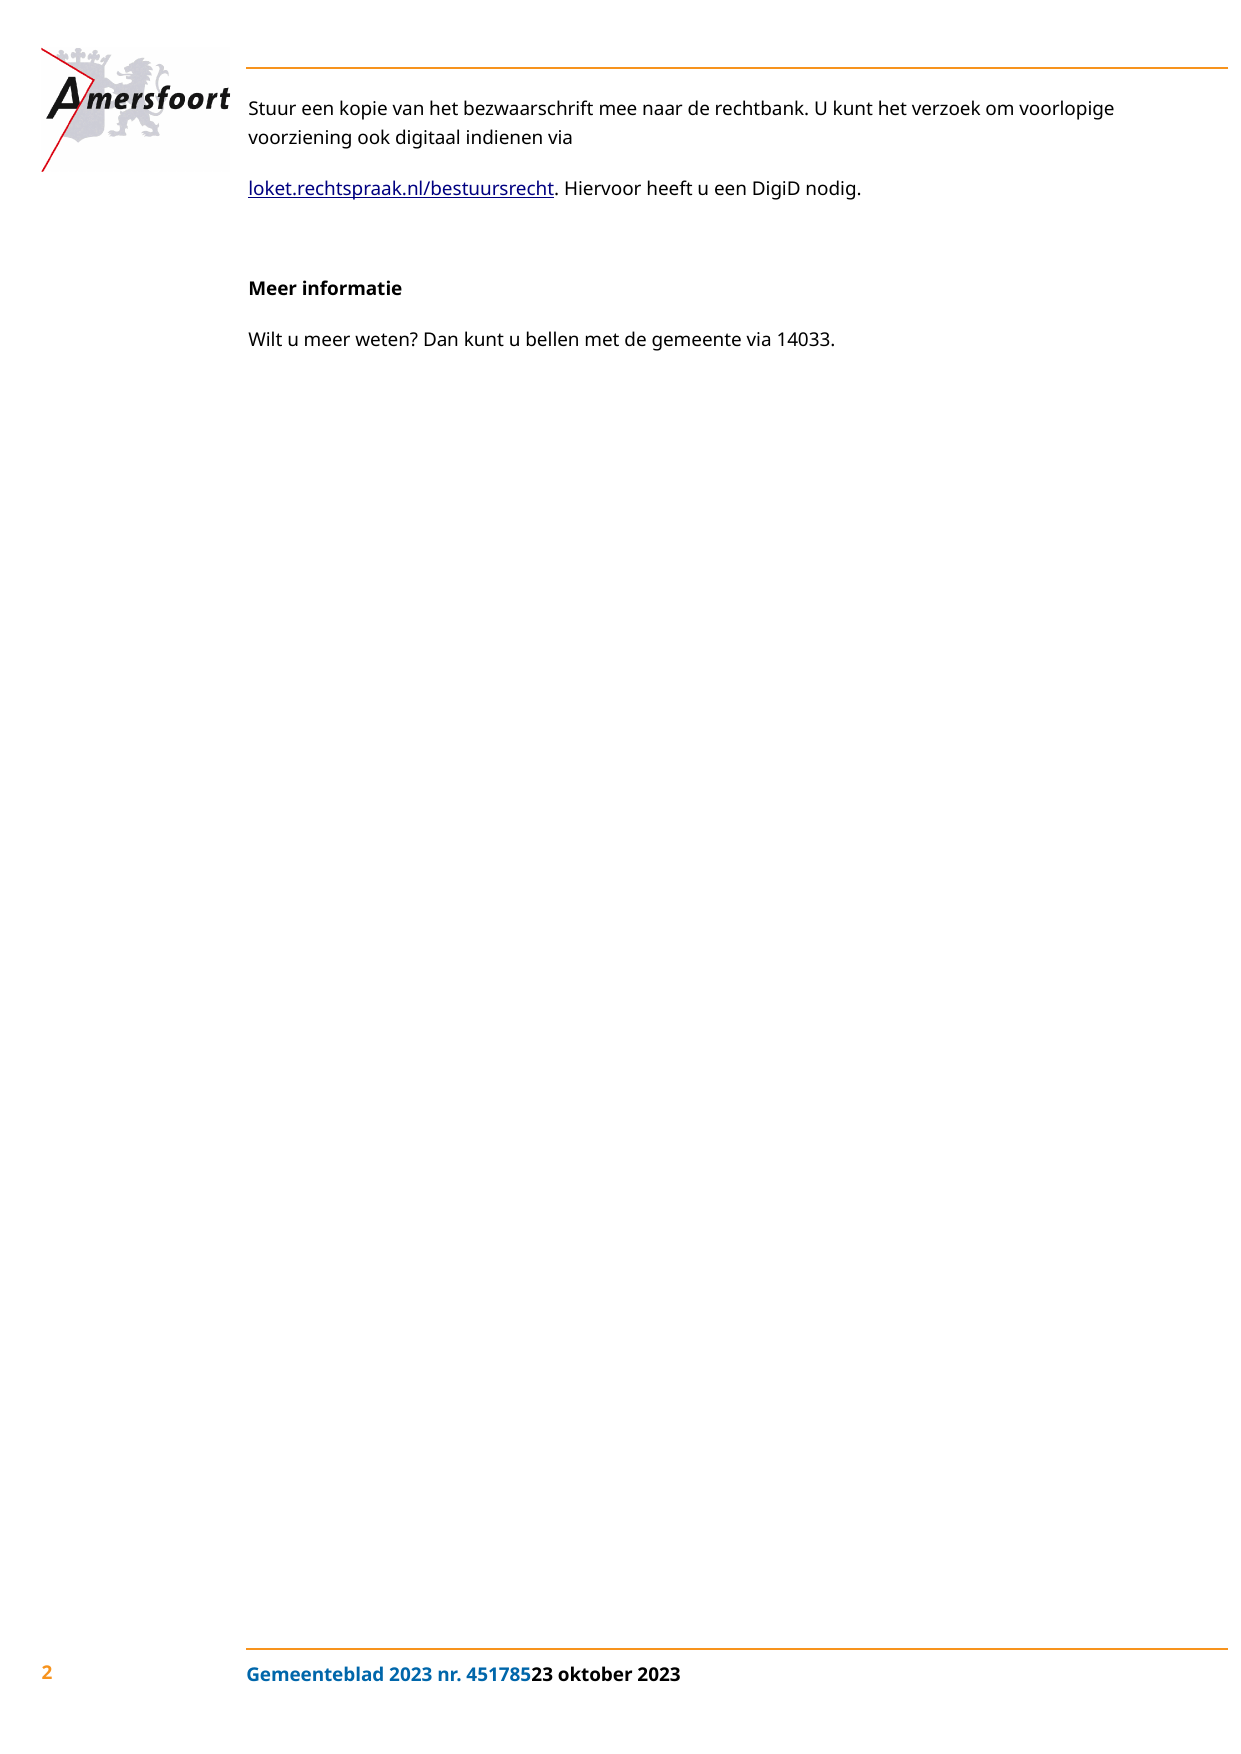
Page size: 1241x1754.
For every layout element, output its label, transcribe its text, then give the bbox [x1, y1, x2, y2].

text Meer informatie [248, 276, 1152, 301]
text Wilt u meer weten? Dan kunt u bellen met de gemeente via 14033. [248, 326, 1152, 352]
picture [41, 47, 231, 172]
text Stuur een kopie van het bezwaarschrift mee naar de rechtbank. U kunt het verzoek om voorlopige voorziening ook digitaal indienen via [248, 95, 1152, 150]
text loket.rechtspraak.nl/bestuursrecht. Hiervoor heeft u een DigiD nodig. [248, 175, 1152, 201]
